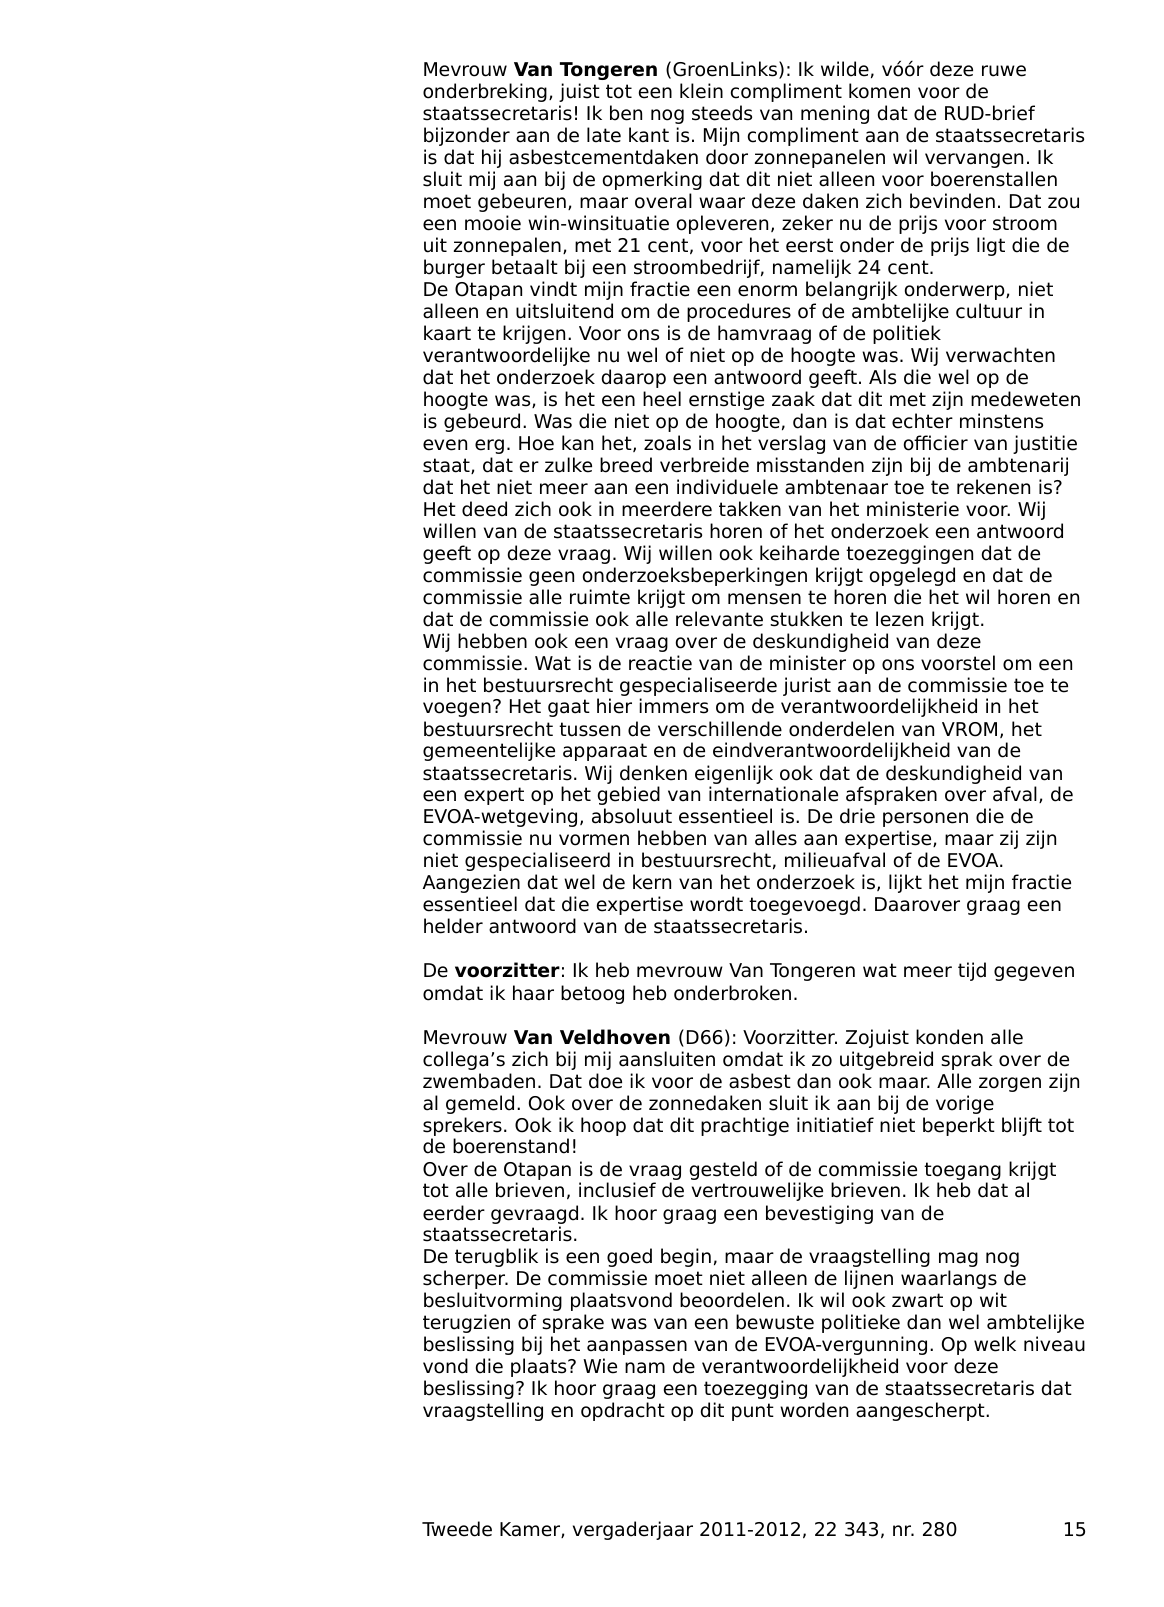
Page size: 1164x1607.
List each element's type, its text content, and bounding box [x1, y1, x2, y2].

text De Otapan vindt mijn fractie een enorm belangrijk onderwerp, niet alleen en uitsluitend om de procedures of de ambtelijke cultuur in kaart te krijgen. Voor ons is de hamvraag of de politiek verantwoordelijke nu wel of niet op de hoogte was. Wij verwachten dat het onderzoek daarop een antwoord geeft. Als die wel op de hoogte was, is het een heel ernstige zaak dat dit met zijn medeweten is gebeurd. Was die niet op de hoogte, dan is dat echter minstens even erg. Hoe kan het, zoals in het verslag van de officier van justitie staat, dat er zulke breed verbreide misstanden zijn bij de ambtenarij dat het niet meer aan een individuele ambtenaar toe te rekenen is? Het deed zich ook in meerdere takken van het ministerie voor. Wij willen van de staatssecretaris horen of het onderzoek een antwoord geeft op deze vraag. Wij willen ook keiharde toezeggingen dat de commissie geen onderzoeksbeperkingen krijgt opgelegd en dat de commissie alle ruimte krijgt om mensen te horen die het wil horen en dat de commissie ook alle relevante stukken te lezen krijgt. [422, 279, 1087, 631]
text De terugblik is een goed begin, maar de vraagstelling mag nog scherper. De commissie moet niet alleen de lijnen waarlangs de besluitvorming plaatsvond beoordelen. Ik wil ook zwart op wit terugzien of sprake was van een bewuste politieke dan wel ambtelijke beslissing bij het aanpassen van de EVOA-vergunning. Op welk niveau vond die plaats? Wie nam de verantwoordelijkheid voor deze beslissing? Ik hoor graag een toezegging van de staatssecretaris dat vraagstelling en opdracht op dit punt worden aangescherpt. [422, 1246, 1087, 1422]
text Over de Otapan is de vraag gesteld of de commissie toegang krijgt tot alle brieven, inclusief de vertrouwelijke brieven. Ik heb dat al eerder gevraagd. Ik hoor graag een bevestiging van de staatssecretaris. [422, 1158, 1087, 1246]
text De voorzitter: Ik heb mevrouw Van Tongeren wat meer tijd gegeven omdat ik haar betoog heb onderbroken. [422, 960, 1087, 1004]
text Mevrouw Van Tongeren (GroenLinks): Ik wilde, vóór deze ruwe onderbreking, juist tot een klein compliment komen voor de staatssecretaris! Ik ben nog steeds van mening dat de RUD-brief bijzonder aan de late kant is. Mijn compliment aan de staatssecretaris is dat hij asbestcementdaken door zonnepanelen wil vervangen. Ik sluit mij aan bij de opmerking dat dit niet alleen voor boerenstallen moet gebeuren, maar overal waar deze daken zich bevinden. Dat zou een mooie win-winsituatie opleveren, zeker nu de prijs voor stroom uit zonnepalen, met 21 cent, voor het eerst onder de prijs ligt die de burger betaalt bij een stroombedrijf, namelijk 24 cent. [422, 59, 1087, 279]
text Wij hebben ook een vraag over de deskundigheid van deze commissie. Wat is de reactie van de minister op ons voorstel om een in het bestuursrecht gespecialiseerde jurist aan de commissie toe te voegen? Het gaat hier immers om de verantwoordelijkheid in het bestuursrecht tussen de verschillende onderdelen van VROM, het gemeentelijke apparaat en de eindverantwoordelijkheid van de staatssecretaris. Wij denken eigenlijk ook dat de deskundigheid van een expert op het gebied van internationale afspraken over afval, de EVOA-wetgeving, absoluut essentieel is. De drie personen die de commissie nu vormen hebben van alles aan expertise, maar zij zijn niet gespecialiseerd in bestuursrecht, milieuafval of de EVOA. Aangezien dat wel de kern van het onderzoek is, lijkt het mijn fractie essentieel dat die expertise wordt toegevoegd. Daarover graag een helder antwoord van de staatssecretaris. [422, 631, 1087, 938]
text Mevrouw Van Veldhoven (D66): Voorzitter. Zojuist konden alle collega’s zich bij mij aansluiten omdat ik zo uitgebreid sprak over de zwembaden. Dat doe ik voor de asbest dan ook maar. Alle zorgen zijn al gemeld. Ook over de zonnedaken sluit ik aan bij de vorige sprekers. Ook ik hoop dat dit prachtige initiatief niet beperkt blijft tot de boerenstand! [422, 1027, 1087, 1158]
